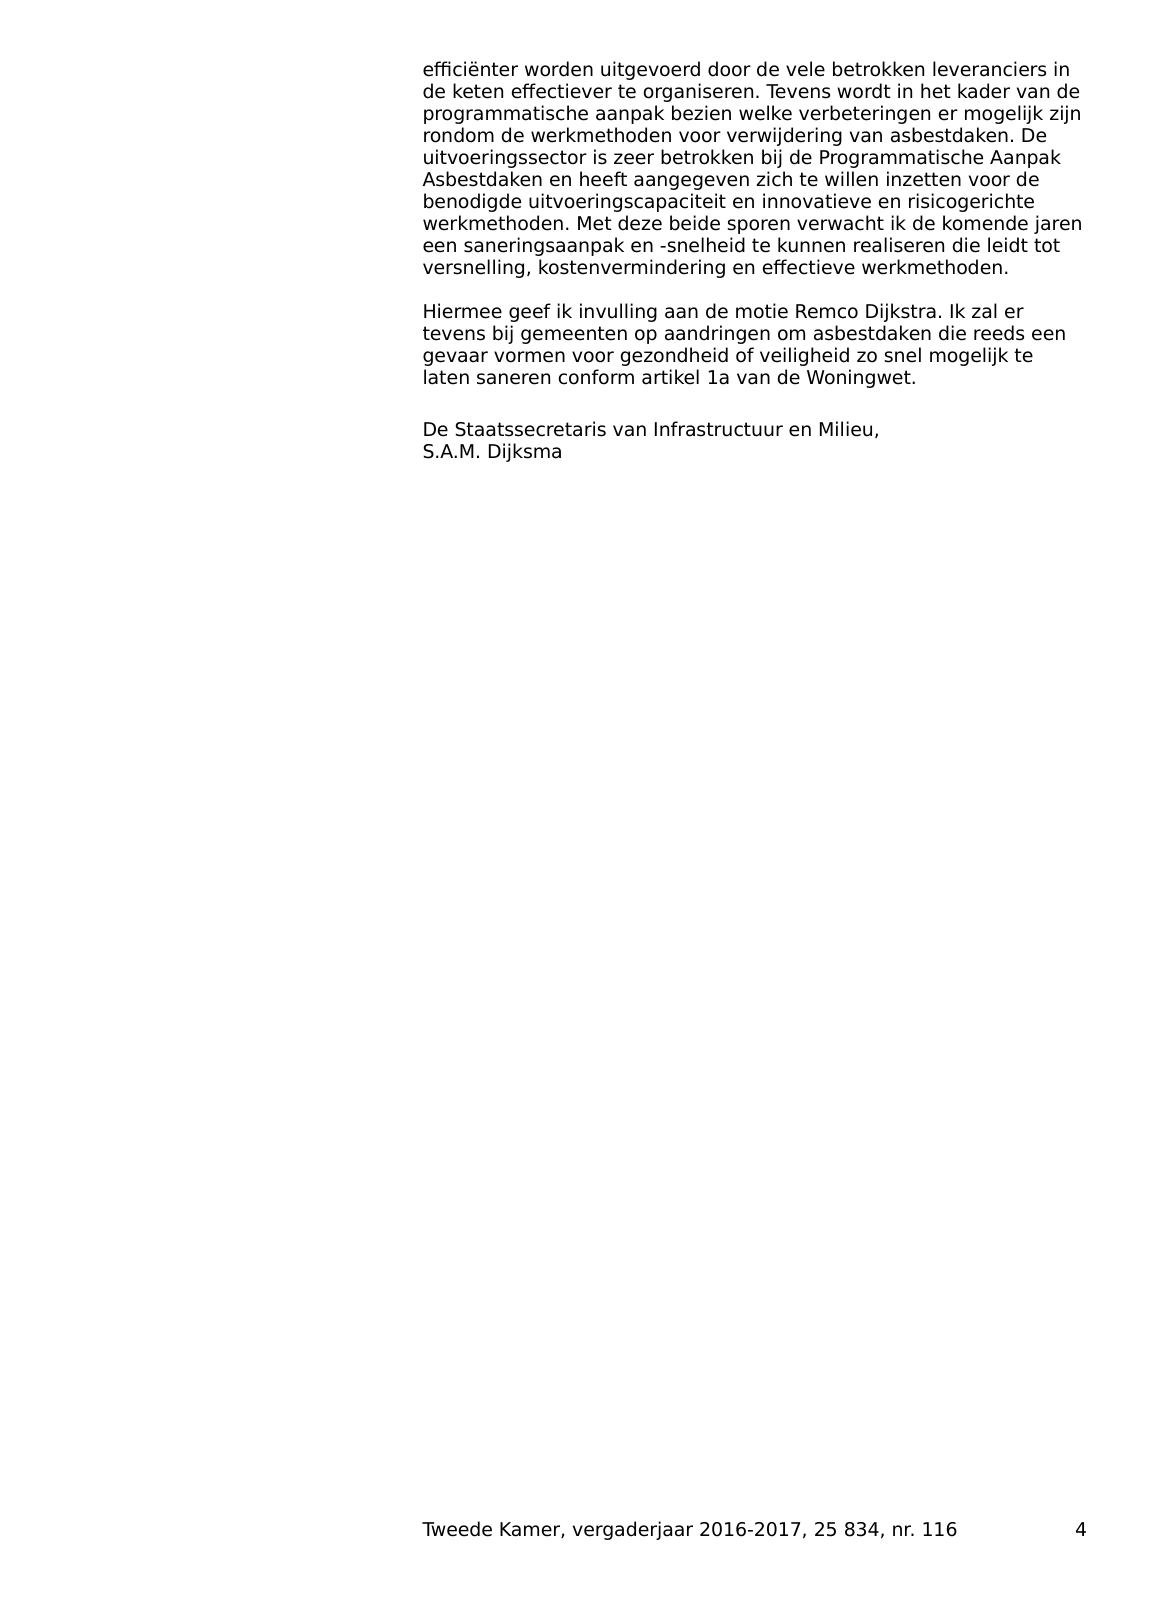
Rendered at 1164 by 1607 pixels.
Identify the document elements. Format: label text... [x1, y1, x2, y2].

text De Staatssecretaris van Infrastructuur en Milieu, S.A.M. Dijksma [422, 419, 1087, 463]
text Hiermee geef ik invulling aan de motie Remco Dijkstra. Ik zal er tevens bij gemeenten op aandringen om asbestdaken die reeds een gevaar vormen voor gezondheid of veiligheid zo snel mogelijk te laten saneren conform artikel 1a van de Woningwet. [422, 301, 1087, 389]
text efficiënter worden uitgevoerd door de vele betrokken leveranciers in de keten effectiever te organiseren. Tevens wordt in het kader van de programmatische aanpak bezien welke verbeteringen er mogelijk zijn rondom de werkmethoden voor verwijdering van asbestdaken. De uitvoeringssector is zeer betrokken bij de Programmatische Aanpak Asbestdaken en heeft aangegeven zich te willen inzetten voor de benodigde uitvoeringscapaciteit en innovatieve en risicogerichte werkmethoden. Met deze beide sporen verwacht ik de komende jaren een saneringsaanpak en -snelheid te kunnen realiseren die leidt tot versnelling, kostenvermindering en effectieve werkmethoden. [422, 59, 1087, 279]
